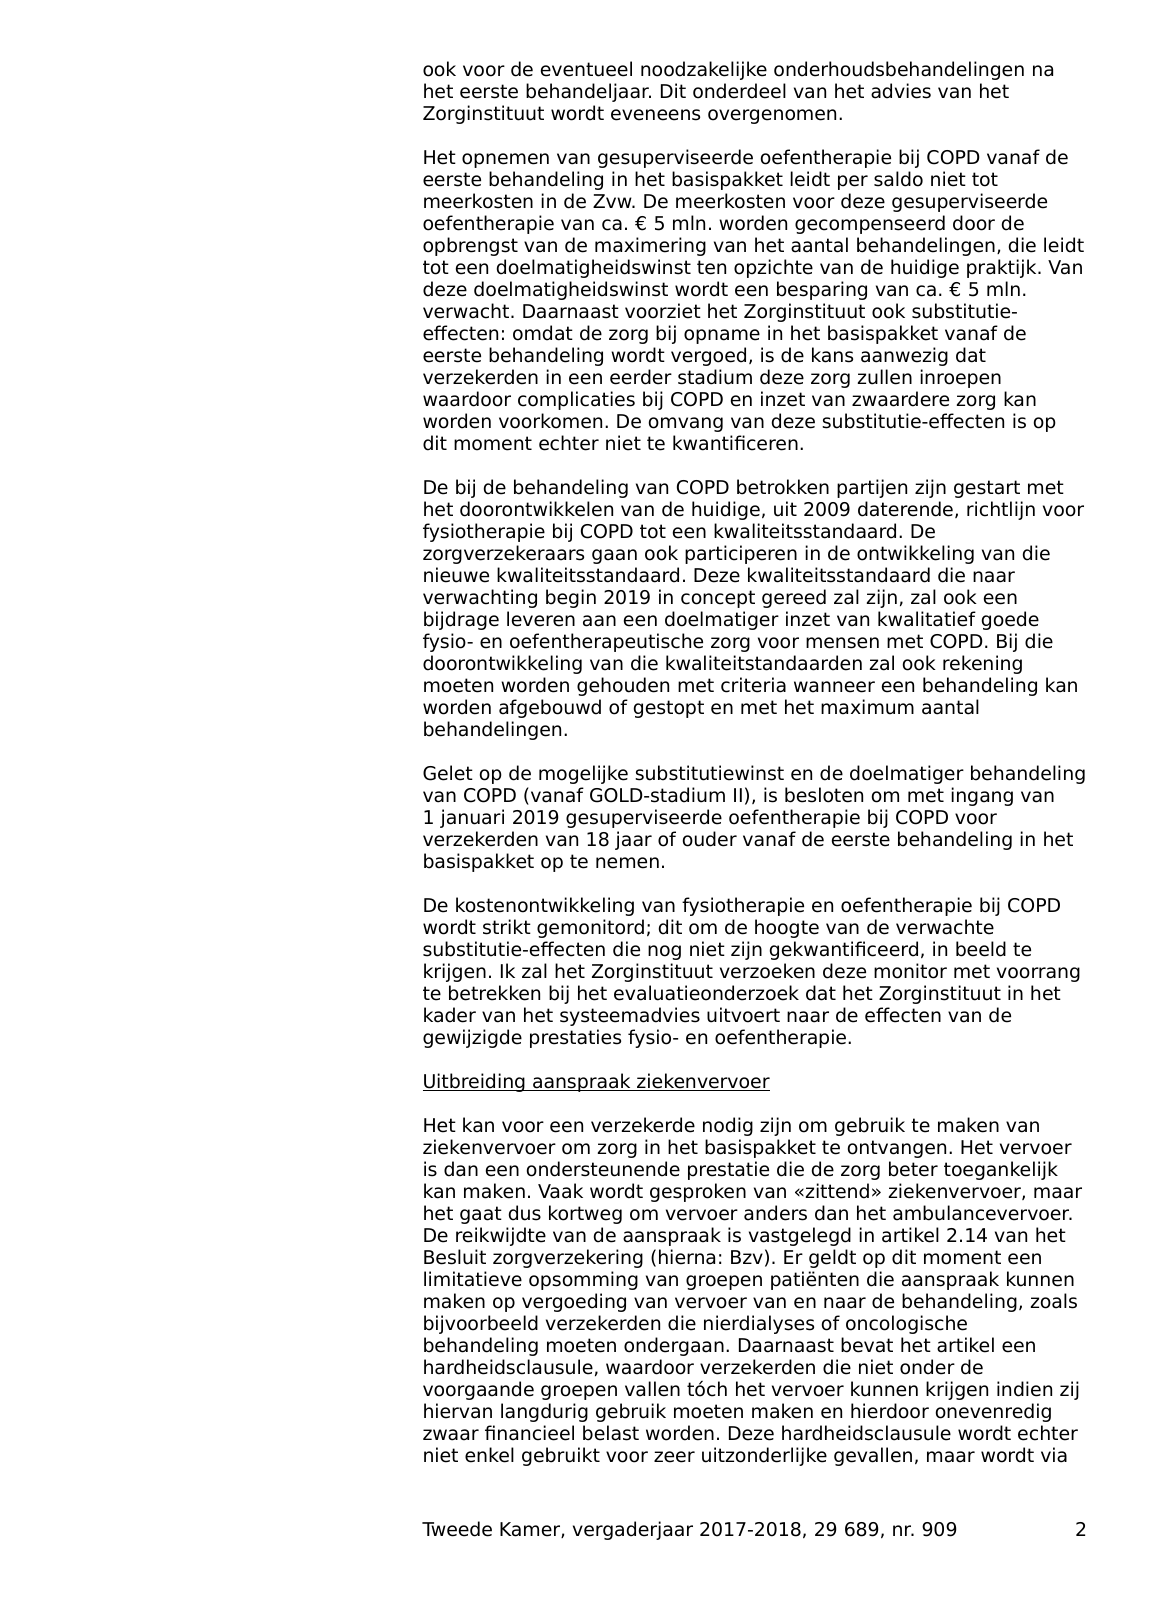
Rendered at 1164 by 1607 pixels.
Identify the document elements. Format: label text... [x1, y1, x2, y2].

text Het opnemen van gesuperviseerde oefentherapie bij COPD vanaf de eerste behandeling in het basispakket leidt per saldo niet tot meerkosten in de Zvw. De meerkosten voor deze gesuperviseerde oefentherapie van ca. € 5 mln. worden gecompenseerd door de opbrengst van de maximering van het aantal behandelingen, die leidt tot een doelmatigheidswinst ten opzichte van de huidige praktijk. Van deze doelmatigheidswinst wordt een besparing van ca. € 5 mln. verwacht. Daarnaast voorziet het Zorginstituut ook substitutie-effecten: omdat de zorg bij opname in het basispakket vanaf de eerste behandeling wordt vergoed, is de kans aanwezig dat verzekerden in een eerder stadium deze zorg zullen inroepen waardoor complicaties bij COPD en inzet van zwaardere zorg kan worden voorkomen. De omvang van deze substitutie-effecten is op dit moment echter niet te kwantificeren. [422, 147, 1087, 455]
text De kostenontwikkeling van fysiotherapie en oefentherapie bij COPD wordt strikt gemonitord; dit om de hoogte van de verwachte substitutie-effecten die nog niet zijn gekwantificeerd, in beeld te krijgen. Ik zal het Zorginstituut verzoeken deze monitor met voorrang te betrekken bij het evaluatieonderzoek dat het Zorginstituut in het kader van het systeemadvies uitvoert naar de effecten van de gewijzigde prestaties fysio- en oefentherapie. [422, 895, 1087, 1049]
text ook voor de eventueel noodzakelijke onderhoudsbehandelingen na het eerste behandeljaar. Dit onderdeel van het advies van het Zorginstituut wordt eveneens overgenomen. [422, 59, 1087, 125]
subtitle Uitbreiding aanspraak ziekenvervoer [422, 1071, 1087, 1093]
text Het kan voor een verzekerde nodig zijn om gebruik te maken van ziekenvervoer om zorg in het basispakket te ontvangen. Het vervoer is dan een ondersteunende prestatie die de zorg beter toegankelijk kan maken. Vaak wordt gesproken van «zittend» ziekenvervoer, maar het gaat dus kortweg om vervoer anders dan het ambulancevervoer. De reikwijdte van de aanspraak is vastgelegd in artikel 2.14 van het Besluit zorgverzekering (hierna: Bzv). Er geldt op dit moment een limitatieve opsomming van groepen patiënten die aanspraak kunnen maken op vergoeding van vervoer van en naar de behandeling, zoals bijvoorbeeld verzekerden die nierdialyses of oncologische behandeling moeten ondergaan. Daarnaast bevat het artikel een hardheidsclausule, waardoor verzekerden die niet onder de voorgaande groepen vallen tóch het vervoer kunnen krijgen indien zij hiervan langdurig gebruik moeten maken en hierdoor onevenredig zwaar financieel belast worden. Deze hardheidsclausule wordt echter niet enkel gebruikt voor zeer uitzonderlijke gevallen, maar wordt via [422, 1115, 1087, 1467]
text Gelet op de mogelijke substitutiewinst en de doelmatiger behandeling van COPD (vanaf GOLD-stadium II), is besloten om met ingang van 1 januari 2019 gesuperviseerde oefentherapie bij COPD voor verzekerden van 18 jaar of ouder vanaf de eerste behandeling in het basispakket op te nemen. [422, 763, 1087, 873]
text De bij de behandeling van COPD betrokken partijen zijn gestart met het doorontwikkelen van de huidige, uit 2009 daterende, richtlijn voor fysiotherapie bij COPD tot een kwaliteitsstandaard. De zorgverzekeraars gaan ook participeren in de ontwikkeling van die nieuwe kwaliteitsstandaard. Deze kwaliteitsstandaard die naar verwachting begin 2019 in concept gereed zal zijn, zal ook een bijdrage leveren aan een doelmatiger inzet van kwalitatief goede fysio- en oefentherapeutische zorg voor mensen met COPD. Bij die doorontwikkeling van die kwaliteitstandaarden zal ook rekening moeten worden gehouden met criteria wanneer een behandeling kan worden afgebouwd of gestopt en met het maximum aantal behandelingen. [422, 477, 1087, 741]
